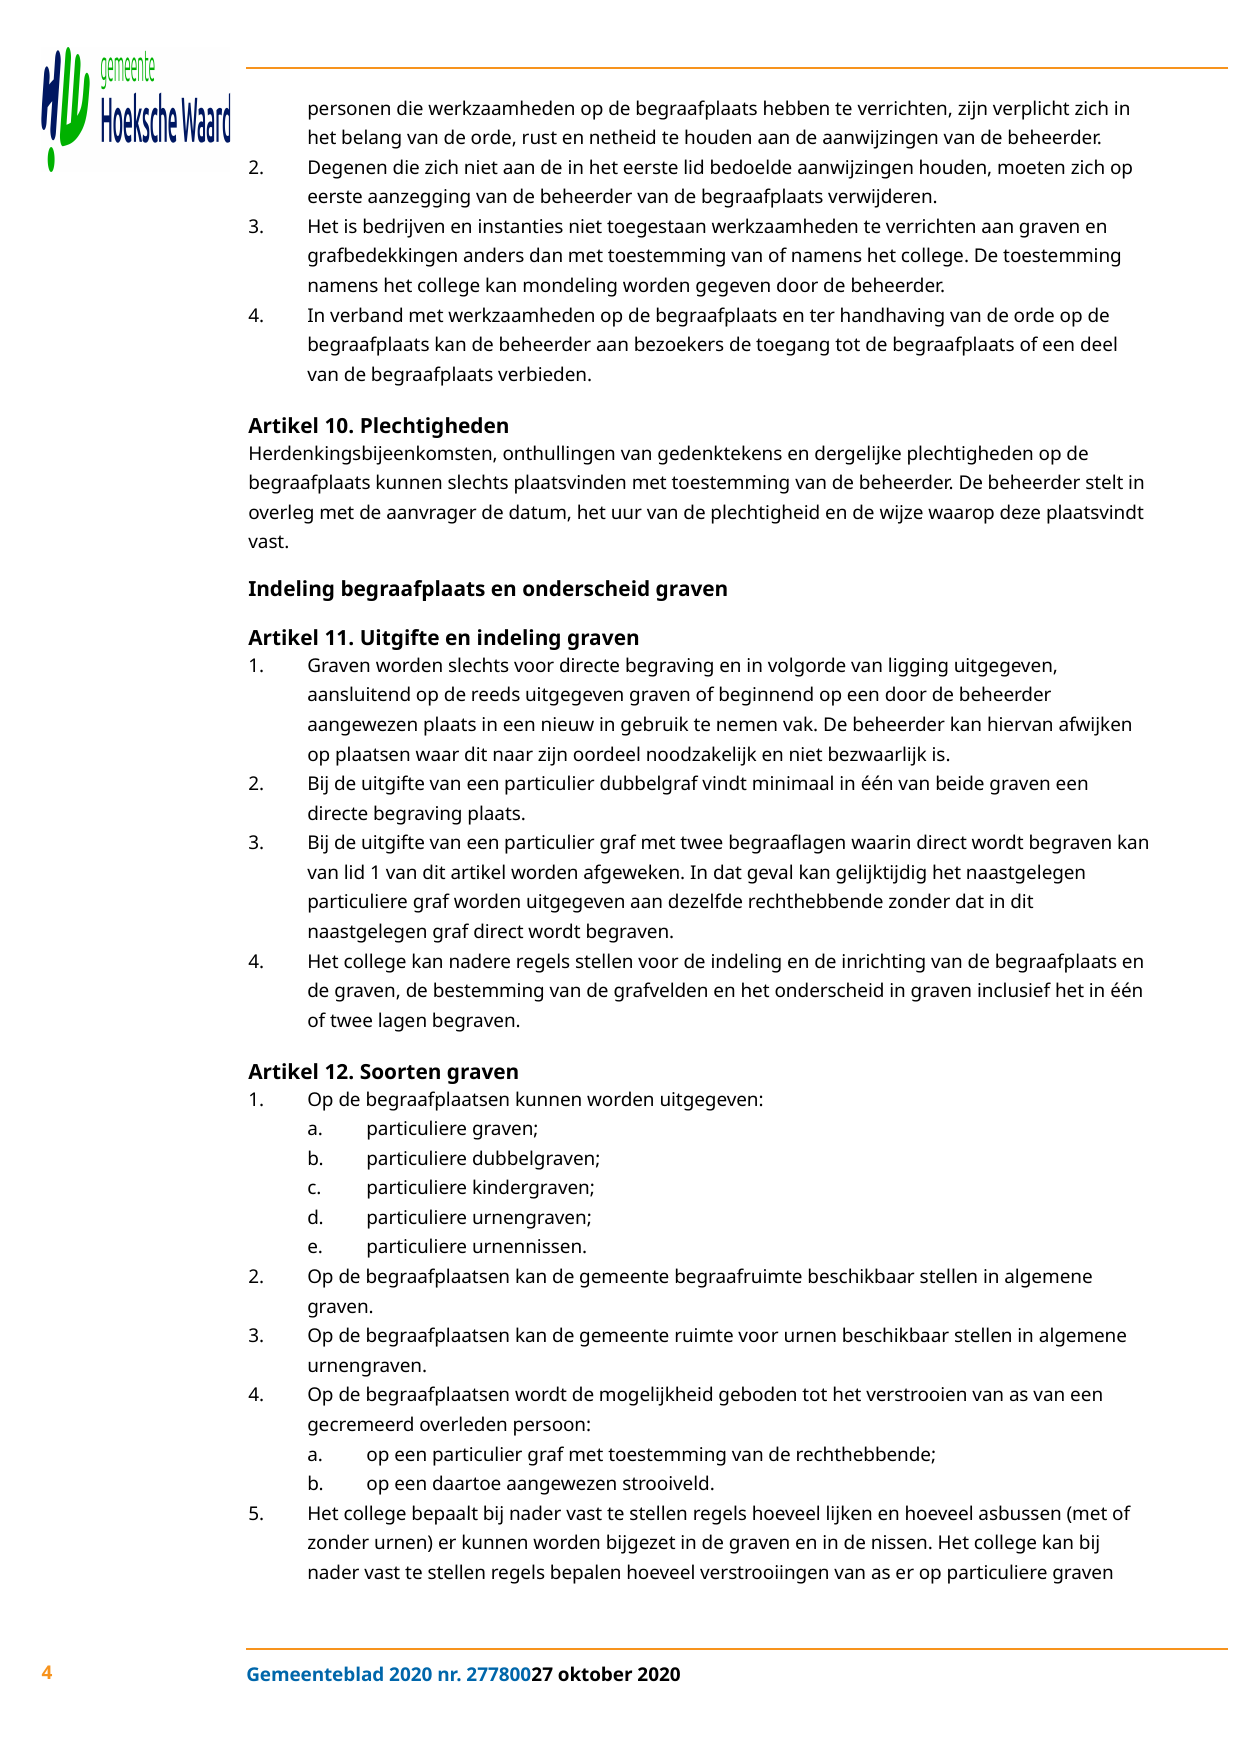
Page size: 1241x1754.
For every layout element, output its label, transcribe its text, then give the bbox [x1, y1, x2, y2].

list In verband met werkzaamheden op de begraafplaats en ter handhaving van de orde op de begraafplaats kan de beheerder aan bezoekers de toegang tot de begraafplaats of een deel van de begraafplaats verbieden. [248, 302, 1152, 387]
list Bij de uitgifte van een particulier graf met twee begraaflagen waarin direct wordt begraven kan van lid 1 van dit artikel worden afgeweken. In dat geval kan gelijktijdig het naastgelegen particuliere graf worden uitgegeven aan dezelfde rechthebbende zonder dat in dit naastgelegen graf direct wordt begraven. [248, 829, 1152, 944]
list Op de begraafplaatsen kan de gemeente begraafruimte beschikbaar stellen in algemene graven. [248, 1263, 1152, 1319]
list particuliere kindergraven; [307, 1174, 1152, 1200]
list Het is bedrijven en instanties niet toegestaan werkzaamheden te verrichten aan graven en grafbedekkingen anders dan met toestemming van of namens het college. De toestemming namens het college kan mondeling worden gegeven door de beheerder. [248, 213, 1152, 298]
list op een particulier graf met toestemming van de rechthebbende; [307, 1441, 1152, 1467]
list particuliere urnennissen. [307, 1234, 1152, 1259]
list Het college bepaalt bij nader vast te stellen regels hoeveel lijken en hoeveel asbussen (met of zonder urnen) er kunnen worden bijgezet in de graven en in de nissen. Het college kan bij nader vast te stellen regels bepalen hoeveel verstrooiingen van as er op particuliere graven [248, 1500, 1152, 1585]
text Herdenkingsbijeenkomsten, onthullingen van gedenktekens en dergelijke plechtigheden op de begraafplaats kunnen slechts plaatsvinden met toestemming van de beheerder. De beheerder stelt in overleg met de aanvrager de datum, het uur van de plechtigheid en de wijze waarop deze plaatsvindt vast. [248, 440, 1152, 554]
text Indeling begraafplaats en onderscheid graven [248, 574, 1152, 603]
list Op de begraafplaatsen wordt de mogelijkheid geboden tot het verstrooien van as van een gecremeerd overleden persoon: [248, 1382, 1152, 1437]
list Graven worden slechts voor directe begraving en in volgorde van ligging uitgegeven, aansluitend op de reeds uitgegeven graven of beginnend op een door de beheerder aangewezen plaats in een nieuw in gebruik te nemen vak. De beheerder kan hiervan afwijken op plaatsen waar dit naar zijn oordeel noodzakelijk en niet bezwaarlijk is. [248, 652, 1152, 766]
list Het college kan nadere regels stellen voor de indeling en de inrichting van de begraafplaats en de graven, de bestemming van de grafvelden en het onderscheid in graven inclusief het in één of twee lagen begraven. [248, 948, 1152, 1033]
text Artikel 12. Soorten graven [248, 1057, 1152, 1086]
text Artikel 10. Plechtigheden [248, 411, 1152, 440]
list personen die werkzaamheden op de begraafplaats hebben te verrichten, zijn verplicht zich in het belang van de orde, rust en netheid te houden aan de aanwijzingen van de beheerder. [248, 95, 1152, 150]
list op een daartoe aangewezen strooiveld. [307, 1470, 1152, 1496]
list particuliere urnengraven; [307, 1204, 1152, 1230]
picture [41, 47, 231, 172]
list Op de begraafplaatsen kan de gemeente ruimte voor urnen beschikbaar stellen in algemene urnengraven. [248, 1322, 1152, 1378]
list Op de begraafplaatsen kunnen worden uitgegeven: [248, 1086, 1152, 1112]
list Degenen die zich niet aan de in het eerste lid bedoelde aanwijzingen houden, moeten zich op eerste aanzegging van de beheerder van de begraafplaats verwijderen. [248, 154, 1152, 209]
text Artikel 11. Uitgifte en indeling graven [248, 623, 1152, 652]
list particuliere dubbelgraven; [307, 1145, 1152, 1171]
list particuliere graven; [307, 1115, 1152, 1141]
list Bij de uitgifte van een particulier dubbelgraf vindt minimaal in één van beide graven een directe begraving plaats. [248, 770, 1152, 826]
